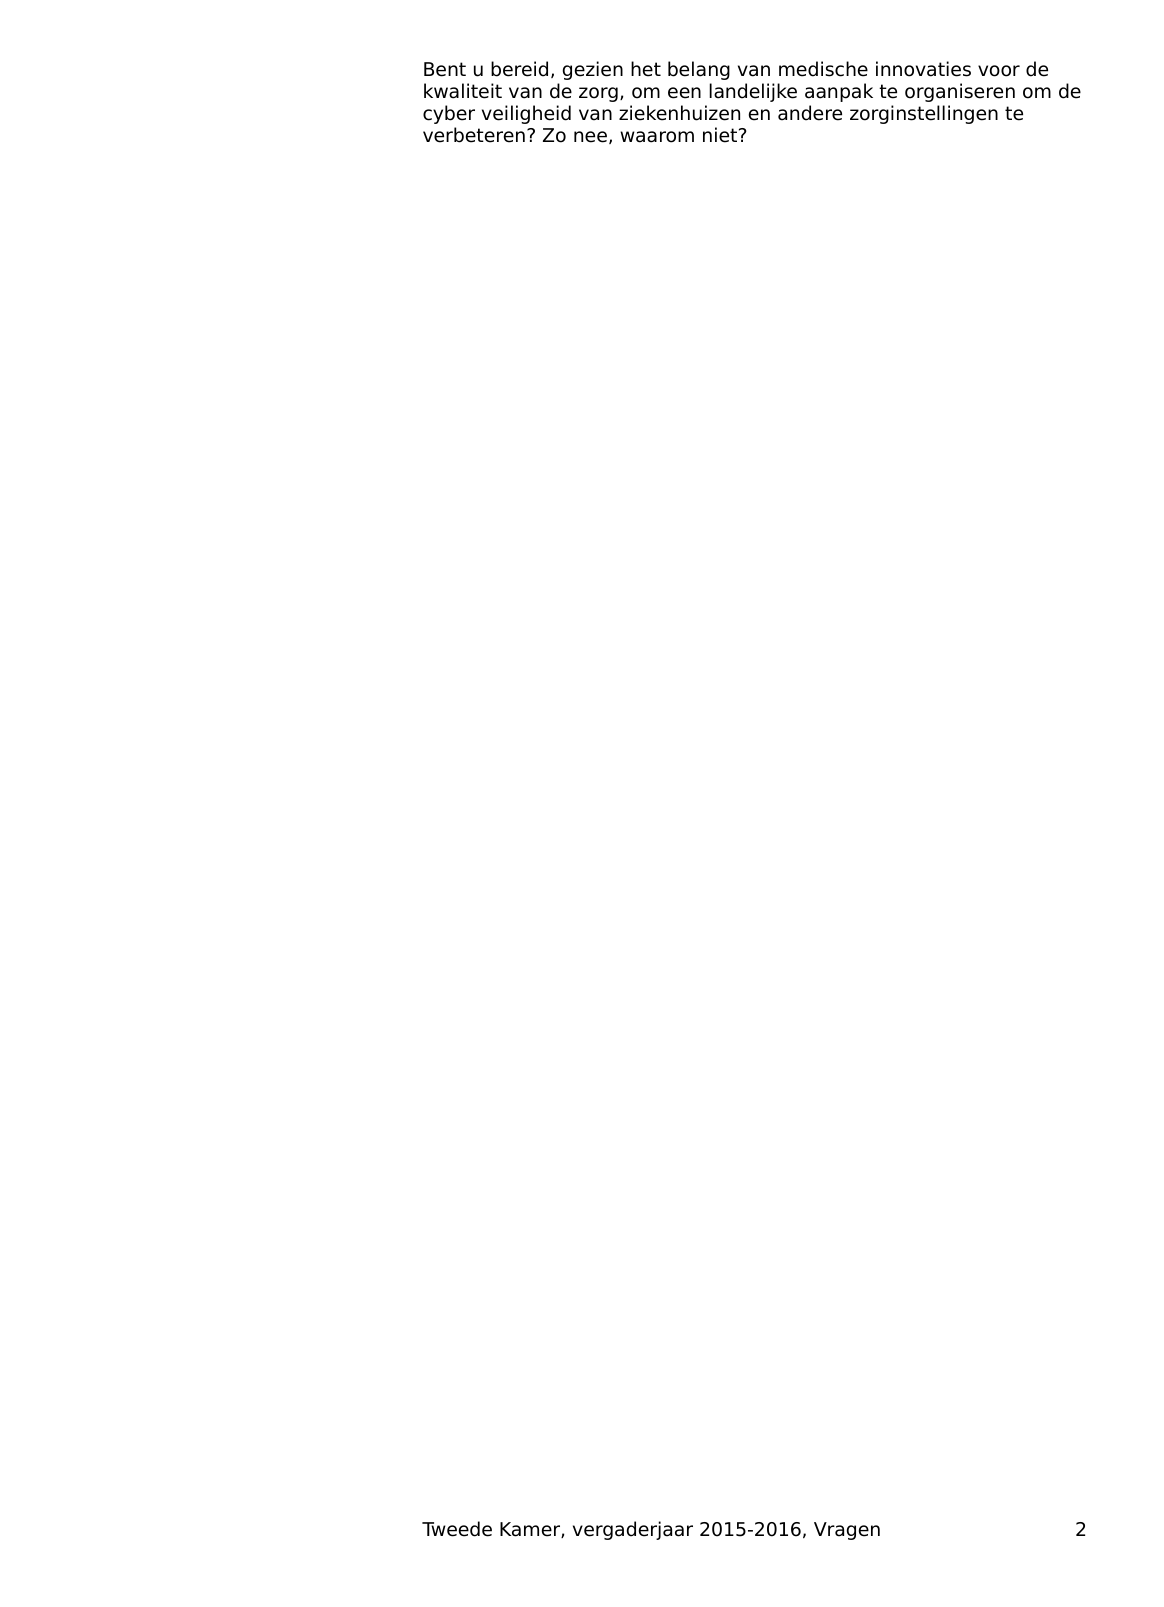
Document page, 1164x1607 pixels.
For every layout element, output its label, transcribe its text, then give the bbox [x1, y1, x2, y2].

text Bent u bereid, gezien het belang van medische innovaties voor de kwaliteit van de zorg, om een landelijke aanpak te organiseren om de cyber veiligheid van ziekenhuizen en andere zorginstellingen te verbeteren? Zo nee, waarom niet? [422, 59, 1087, 147]
